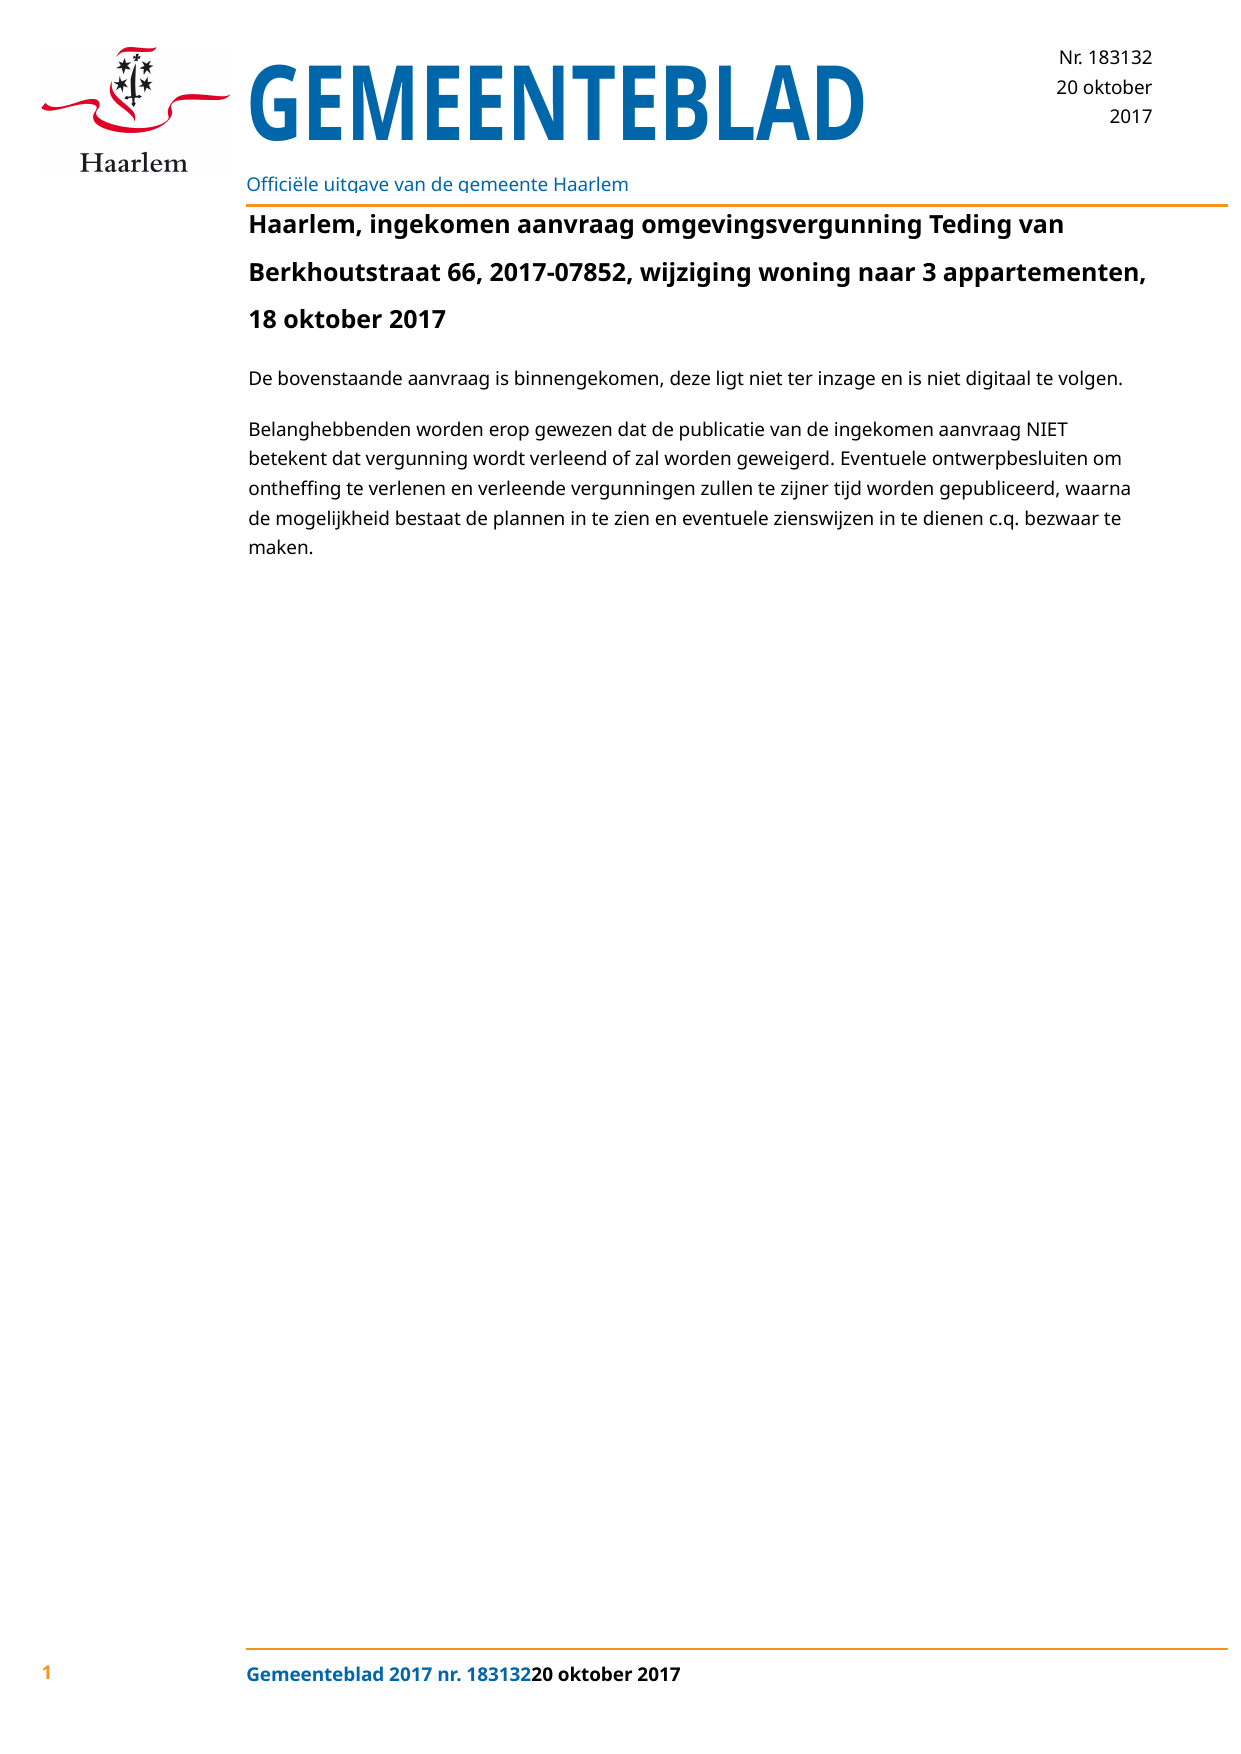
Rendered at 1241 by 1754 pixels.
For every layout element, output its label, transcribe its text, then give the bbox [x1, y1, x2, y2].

picture [41, 47, 231, 172]
text Haarlem, ingekomen aanvraag omgevingsvergunning Teding van Berkhoutstraat 66, 2017-07852, wijziging woning naar 3 appartementen, 18 oktober 2017 [248, 207, 1152, 336]
text Belanghebbenden worden erop gewezen dat de publicatie van de ingekomen aanvraag NIET betekent dat vergunning wordt verleend of zal worden geweigerd. Eventuele ontwerpbesluiten om ontheffing te verlenen en verleende vergunningen zullen te zijner tijd worden gepubliceerd, waarna de mogelijkheid bestaat de plannen in te zien en eventuele zienswijzen in te dienen c.q. bezwaar te maken. [248, 416, 1152, 560]
text De bovenstaande aanvraag is binnengekomen, deze ligt niet ter inzage en is niet digitaal te volgen. [248, 366, 1152, 391]
